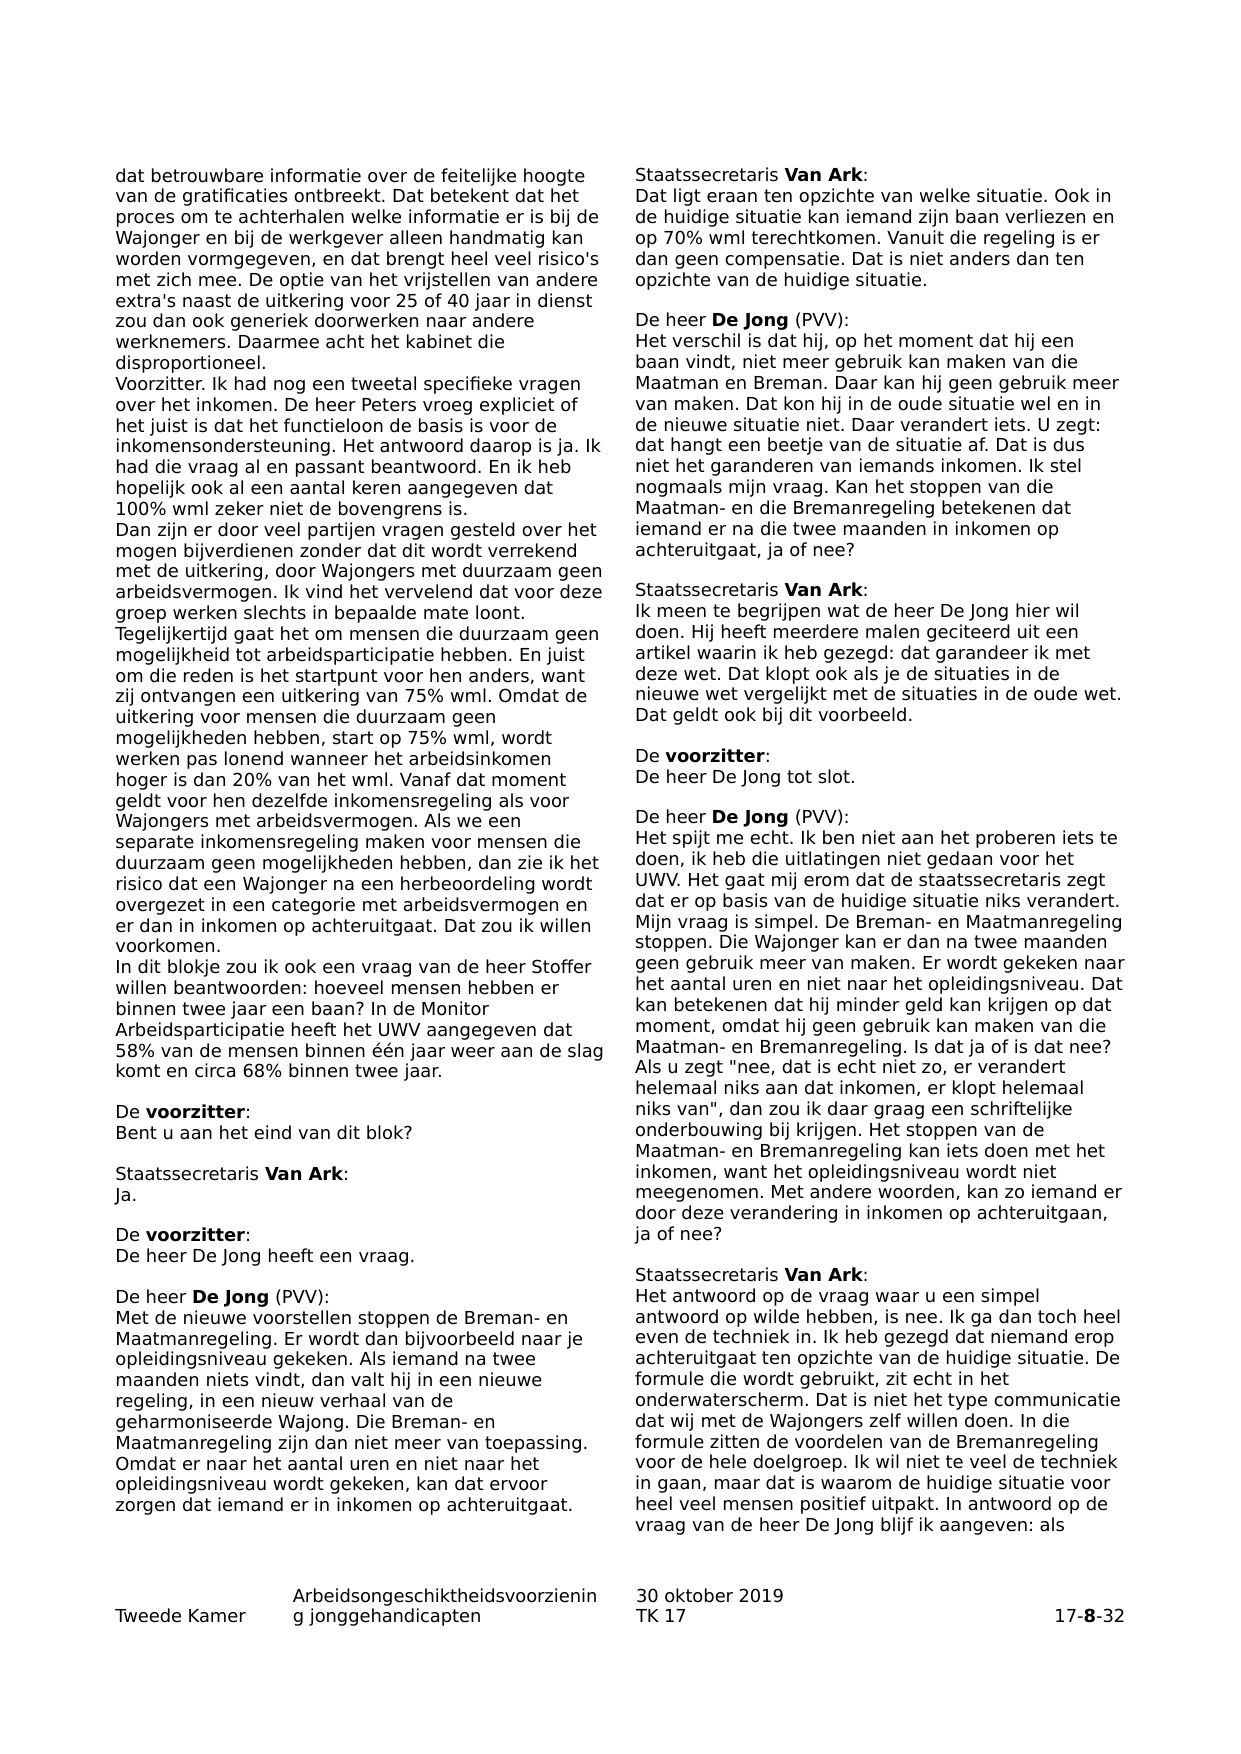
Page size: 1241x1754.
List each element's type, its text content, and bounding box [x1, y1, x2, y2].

text Staatssecretaris Van Ark: [635, 1265, 1125, 1286]
text De heer De Jong tot slot. [635, 767, 1125, 787]
text Dat ligt eraan ten opzichte van welke situatie. Ook in de huidige situatie kan iemand zijn baan verliezen en op 70% wml terechtkomen. Vanuit die regeling is er dan geen compensatie. Dat is niet anders dan ten opzichte van de huidige situatie. [635, 186, 1125, 290]
text In dit blokje zou ik ook een vraag van de heer Stoffer willen beantwoorden: hoeveel mensen hebben er binnen twee jaar een baan? In de Monitor Arbeidsparticipatie heeft het UWV aangegeven dat 58% van de mensen binnen één jaar weer aan de slag komt en circa 68% binnen twee jaar. [115, 957, 605, 1082]
text Dan zijn er door veel partijen vragen gesteld over het mogen bijverdienen zonder dat dit wordt verrekend met de uitkering, door Wajongers met duurzaam geen arbeidsvermogen. Ik vind het vervelend dat voor deze groep werken slechts in bepaalde mate loont. Tegelijkertijd gaat het om mensen die duurzaam geen mogelijkheid tot arbeidsparticipatie hebben. En juist om die reden is het startpunt voor hen anders, want zij ontvangen een uitkering van 75% wml. Omdat de uitkering voor mensen die duurzaam geen mogelijkheden hebben, start op 75% wml, wordt werken pas lonend wanneer het arbeidsinkomen hoger is dan 20% van het wml. Vanaf dat moment geldt voor hen dezelfde inkomensregeling als voor Wajongers met arbeidsvermogen. Als we een separate inkomensregeling maken voor mensen die duurzaam geen mogelijkheden hebben, dan zie ik het risico dat een Wajonger na een herbeoordeling wordt overgezet in een categorie met arbeidsvermogen en er dan in inkomen op achteruitgaat. Dat zou ik willen voorkomen. [115, 519, 605, 957]
text De heer De Jong (PVV): [635, 807, 1125, 828]
text De voorzitter: [635, 746, 1125, 767]
text De voorzitter: [115, 1102, 605, 1123]
text Staatssecretaris Van Ark: [115, 1163, 605, 1184]
text Het spijt me echt. Ik ben niet aan het proberen iets te doen, ik heb die uitlatingen niet gedaan voor het UWV. Het gaat mij erom dat de staatssecretaris zegt dat er op basis van de huidige situatie niks verandert. Mijn vraag is simpel. De Breman- en Maatmanregeling stoppen. Die Wajonger kan er dan na twee maanden geen gebruik meer van maken. Er wordt gekeken naar het aantal uren en niet naar het opleidingsniveau. Dat kan betekenen dat hij minder geld kan krijgen op dat moment, omdat hij geen gebruik kan maken van die Maatman- en Bremanregeling. Is dat ja of is dat nee? Als u zegt "nee, dat is echt niet zo, er verandert helemaal niks aan dat inkomen, er klopt helemaal niks van", dan zou ik daar graag een schriftelijke onderbouwing bij krijgen. Het stoppen van de Maatman- en Bremanregeling kan iets doen met het inkomen, want het opleidingsniveau wordt niet meegenomen. Met andere woorden, kan zo iemand er door deze verandering in inkomen op achteruitgaan, ja of nee? [635, 828, 1125, 1245]
text De heer De Jong heeft een vraag. [115, 1246, 605, 1267]
text Ja. [115, 1184, 605, 1205]
text Met de nieuwe voorstellen stoppen de Breman- en Maatmanregeling. Er wordt dan bijvoorbeeld naar je opleidingsniveau gekeken. Als iemand na twee maanden niets vindt, dan valt hij in een nieuwe regeling, in een nieuw verhaal van de geharmoniseerde Wajong. Die Breman- en Maatmanregeling zijn dan niet meer van toepassing. Omdat er naar het aantal uren en niet naar het opleidingsniveau wordt gekeken, kan dat ervoor zorgen dat iemand er in inkomen op achteruitgaat. [115, 1307, 605, 1516]
text Het verschil is dat hij, op het moment dat hij een baan vindt, niet meer gebruik kan maken van die Maatman en Breman. Daar kan hij geen gebruik meer van maken. Dat kon hij in de oude situatie wel en in de nieuwe situatie niet. Daar verandert iets. U zegt: dat hangt een beetje van de situatie af. Dat is dus niet het garanderen van iemands inkomen. Ik stel nogmaals mijn vraag. Kan het stoppen van die Maatman- en die Bremanregeling betekenen dat iemand er na die twee maanden in inkomen op achteruitgaat, ja of nee? [635, 331, 1125, 560]
text De heer De Jong (PVV): [635, 310, 1125, 331]
text Staatssecretaris Van Ark: [635, 165, 1125, 186]
text Voorzitter. Ik had nog een tweetal specifieke vragen over het inkomen. De heer Peters vroeg expliciet of het juist is dat het functieloon de basis is voor de inkomensondersteuning. Het antwoord daarop is ja. Ik had die vraag al en passant beantwoord. En ik heb hopelijk ook al een aantal keren aangegeven dat 100% wml zeker niet de bovengrens is. [115, 374, 605, 519]
text Ik meen te begrijpen wat de heer De Jong hier wil doen. Hij heeft meerdere malen geciteerd uit een artikel waarin ik heb gezegd: dat garandeer ik met deze wet. Dat klopt ook als je de situaties in de nieuwe wet vergelijkt met de situaties in de oude wet. Dat geldt ook bij dit voorbeeld. [635, 601, 1125, 726]
text dat betrouwbare informatie over de feitelijke hoogte van de gratificaties ontbreekt. Dat betekent dat het proces om te achterhalen welke informatie er is bij de Wajonger en bij de werkgever alleen handmatig kan worden vormgegeven, en dat brengt heel veel risico's met zich mee. De optie van het vrijstellen van andere extra's naast de uitkering voor 25 of 40 jaar in dienst zou dan ook generiek doorwerken naar andere werknemers. Daarmee acht het kabinet die disproportioneel. [115, 165, 605, 374]
text Bent u aan het eind van dit blok? [115, 1123, 605, 1143]
text De voorzitter: [115, 1225, 605, 1246]
text Het antwoord op de vraag waar u een simpel antwoord op wilde hebben, is nee. Ik ga dan toch heel even de techniek in. Ik heb gezegd dat niemand erop achteruitgaat ten opzichte van de huidige situatie. De formule die wordt gebruikt, zit echt in het onderwaterscherm. Dat is niet het type communicatie dat wij met de Wajongers zelf willen doen. In die formule zitten de voordelen van de Bremanregeling voor de hele doelgroep. Ik wil niet te veel de techniek in gaan, maar dat is waarom de huidige situatie voor heel veel mensen positief uitpakt. In antwoord op de vraag van de heer De Jong blijf ik aangeven: als [635, 1286, 1125, 1536]
text De heer De Jong (PVV): [115, 1287, 605, 1307]
text Staatssecretaris Van Ark: [635, 580, 1125, 601]
